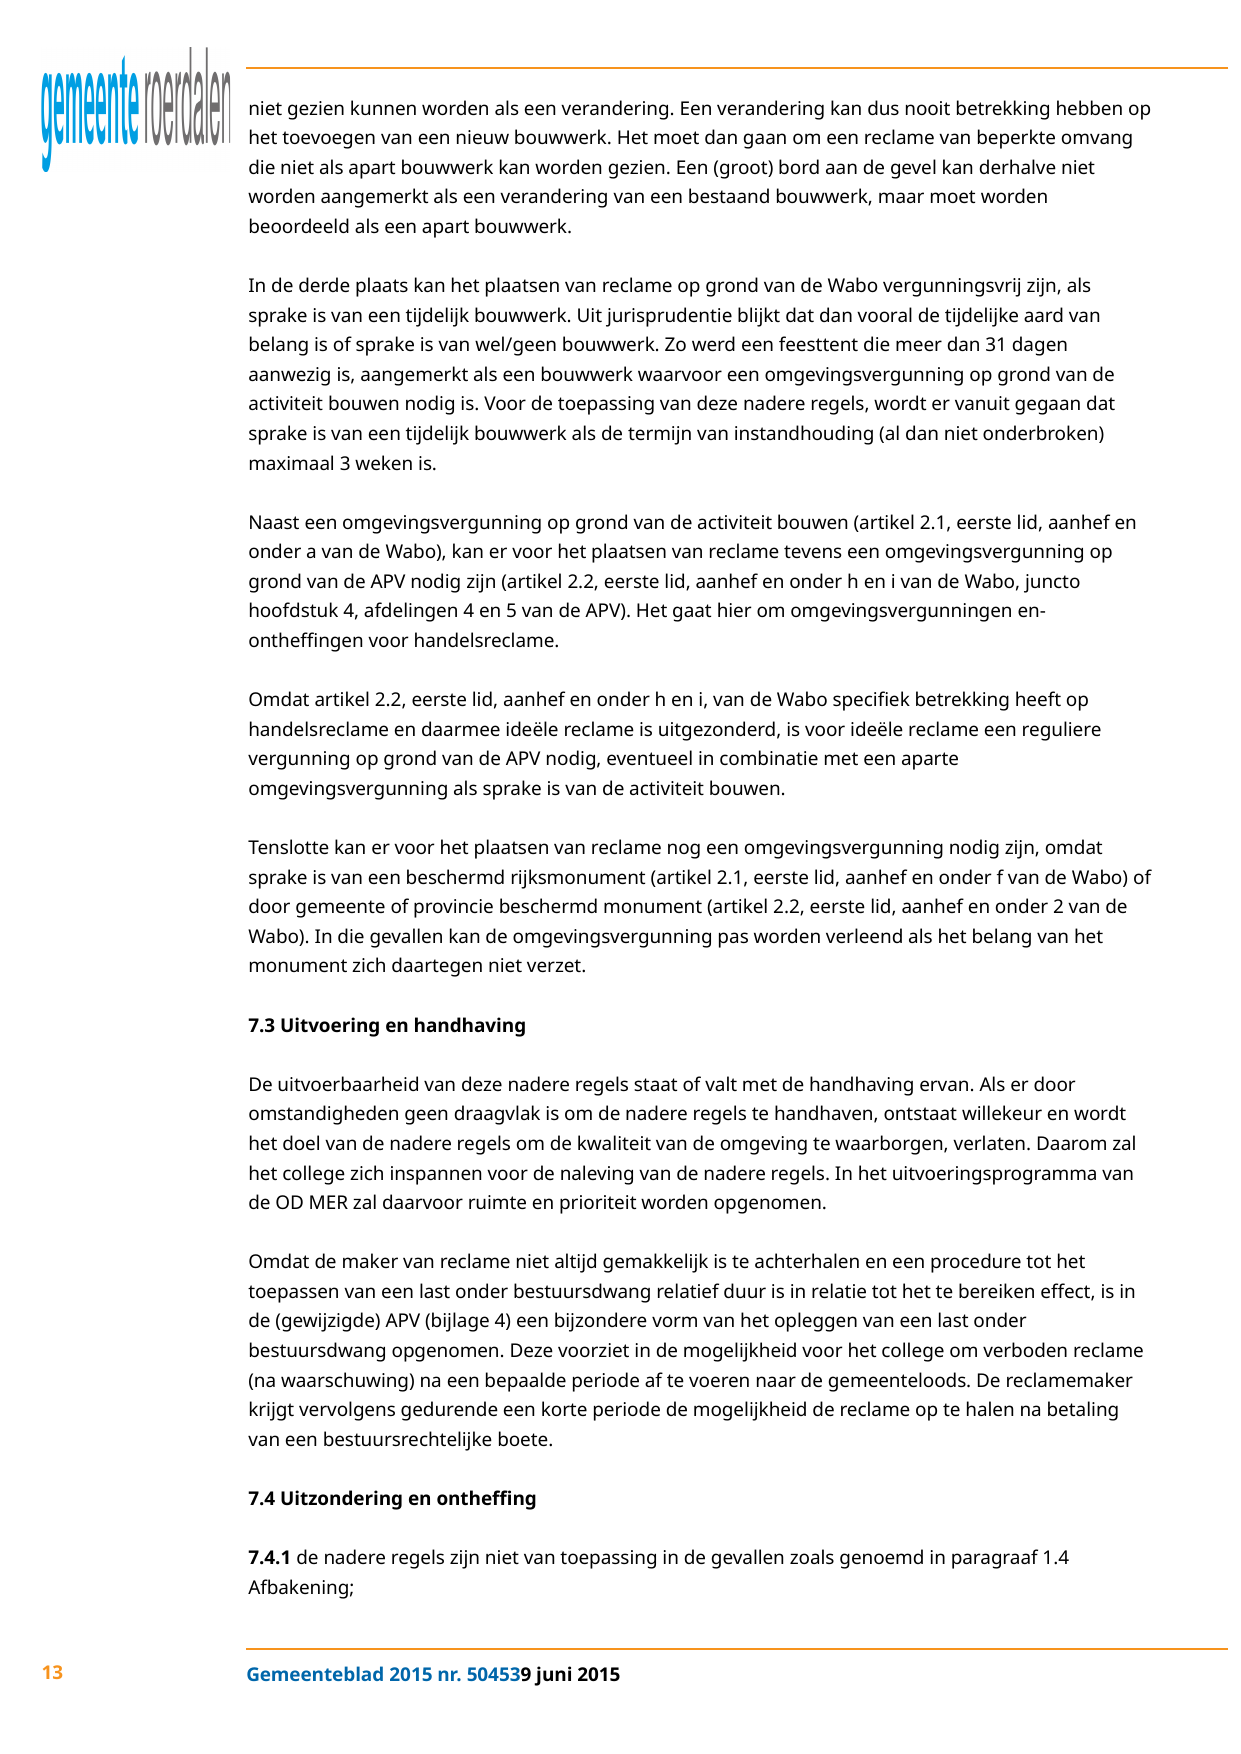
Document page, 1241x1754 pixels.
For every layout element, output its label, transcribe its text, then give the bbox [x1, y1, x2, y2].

text Omdat artikel 2.2, eerste lid, aanhef en onder h en i, van de Wabo specifiek betrekking heeft op handelsreclame en daarmee ideële reclame is uitgezonderd, is voor ideële reclame een reguliere vergunning op grond van de APV nodig, eventueel in combinatie met een aparte omgevingsvergunning als sprake is van de activiteit bouwen. [248, 686, 1152, 801]
text Naast een omgevingsvergunning op grond van de activiteit bouwen (artikel 2.1, eerste lid, aanhef en onder a van de Wabo), kan er voor het plaatsen van reclame tevens een omgevingsvergunning op grond van de APV nodig zijn (artikel 2.2, eerste lid, aanhef en onder h en i van de Wabo, juncto hoofdstuk 4, afdelingen 4 en 5 van de APV). Het gaat hier om omgevingsvergunningen en- ontheffingen voor handelsreclame. [248, 509, 1152, 653]
text 7.3 Uitvoering en handhaving [248, 1012, 1152, 1038]
text 7.4 Uitzondering en ontheffing [248, 1485, 1152, 1511]
text In de derde plaats kan het plaatsen van reclame op grond van de Wabo vergunningsvrij zijn, als sprake is van een tijdelijk bouwwerk. Uit jurisprudentie blijkt dat dan vooral de tijdelijke aard van belang is of sprake is van wel/geen bouwwerk. Zo werd een feesttent die meer dan 31 dagen aanwezig is, aangemerkt als een bouwwerk waarvoor een omgevingsvergunning op grond van de activiteit bouwen nodig is. Voor de toepassing van deze nadere regels, wordt er vanuit gegaan dat sprake is van een tijdelijk bouwwerk als de termijn van instandhouding (al dan niet onderbroken) maximaal 3 weken is. [248, 272, 1152, 476]
text Omdat de maker van reclame niet altijd gemakkelijk is te achterhalen en een procedure tot het toepassen van een last onder bestuursdwang relatief duur is in relatie tot het te bereiken effect, is in de (gewijzigde) APV (bijlage 4) een bijzondere vorm van het opleggen van een last onder bestuursdwang opgenomen. Deze voorziet in de mogelijkheid voor het college om verboden reclame (na waarschuwing) na een bepaalde periode af te voeren naar de gemeenteloods. De reclamemaker krijgt vervolgens gedurende een korte periode de mogelijkheid de reclame op te halen na betaling van een bestuursrechtelijke boete. [248, 1248, 1152, 1452]
text Tenslotte kan er voor het plaatsen van reclame nog een omgevingsvergunning nodig zijn, omdat sprake is van een beschermd rijksmonument (artikel 2.1, eerste lid, aanhef en onder f van de Wabo) of door gemeente of provincie beschermd monument (artikel 2.2, eerste lid, aanhef en onder 2 van de Wabo). In die gevallen kan de omgevingsvergunning pas worden verleend als het belang van het monument zich daartegen niet verzet. [248, 834, 1152, 978]
text niet gezien kunnen worden als een verandering. Een verandering kan dus nooit betrekking hebben op het toevoegen van een nieuw bouwwerk. Het moet dan gaan om een reclame van beperkte omvang die niet als apart bouwwerk kan worden gezien. Een (groot) bord aan de gevel kan derhalve niet worden aangemerkt als een verandering van een bestaand bouwwerk, maar moet worden beoordeeld als een apart bouwwerk. [248, 95, 1152, 239]
text 7.4.1 de nadere regels zijn niet van toepassing in de gevallen zoals genoemd in paragraaf 1.4 Afbakening; [248, 1544, 1152, 1600]
picture [41, 47, 231, 172]
picture [41, 134, 48, 172]
text De uitvoerbaarheid van deze nadere regels staat of valt met de handhaving ervan. Als er door omstandigheden geen draagvlak is om de nadere regels te handhaven, ontstaat willekeur en wordt het doel van de nadere regels om de kwaliteit van de omgeving te waarborgen, verlaten. Daarom zal het college zich inspannen voor de naleving van de nadere regels. In het uitvoeringsprogramma van de OD MER zal daarvoor ruimte en prioriteit worden opgenomen. [248, 1071, 1152, 1215]
